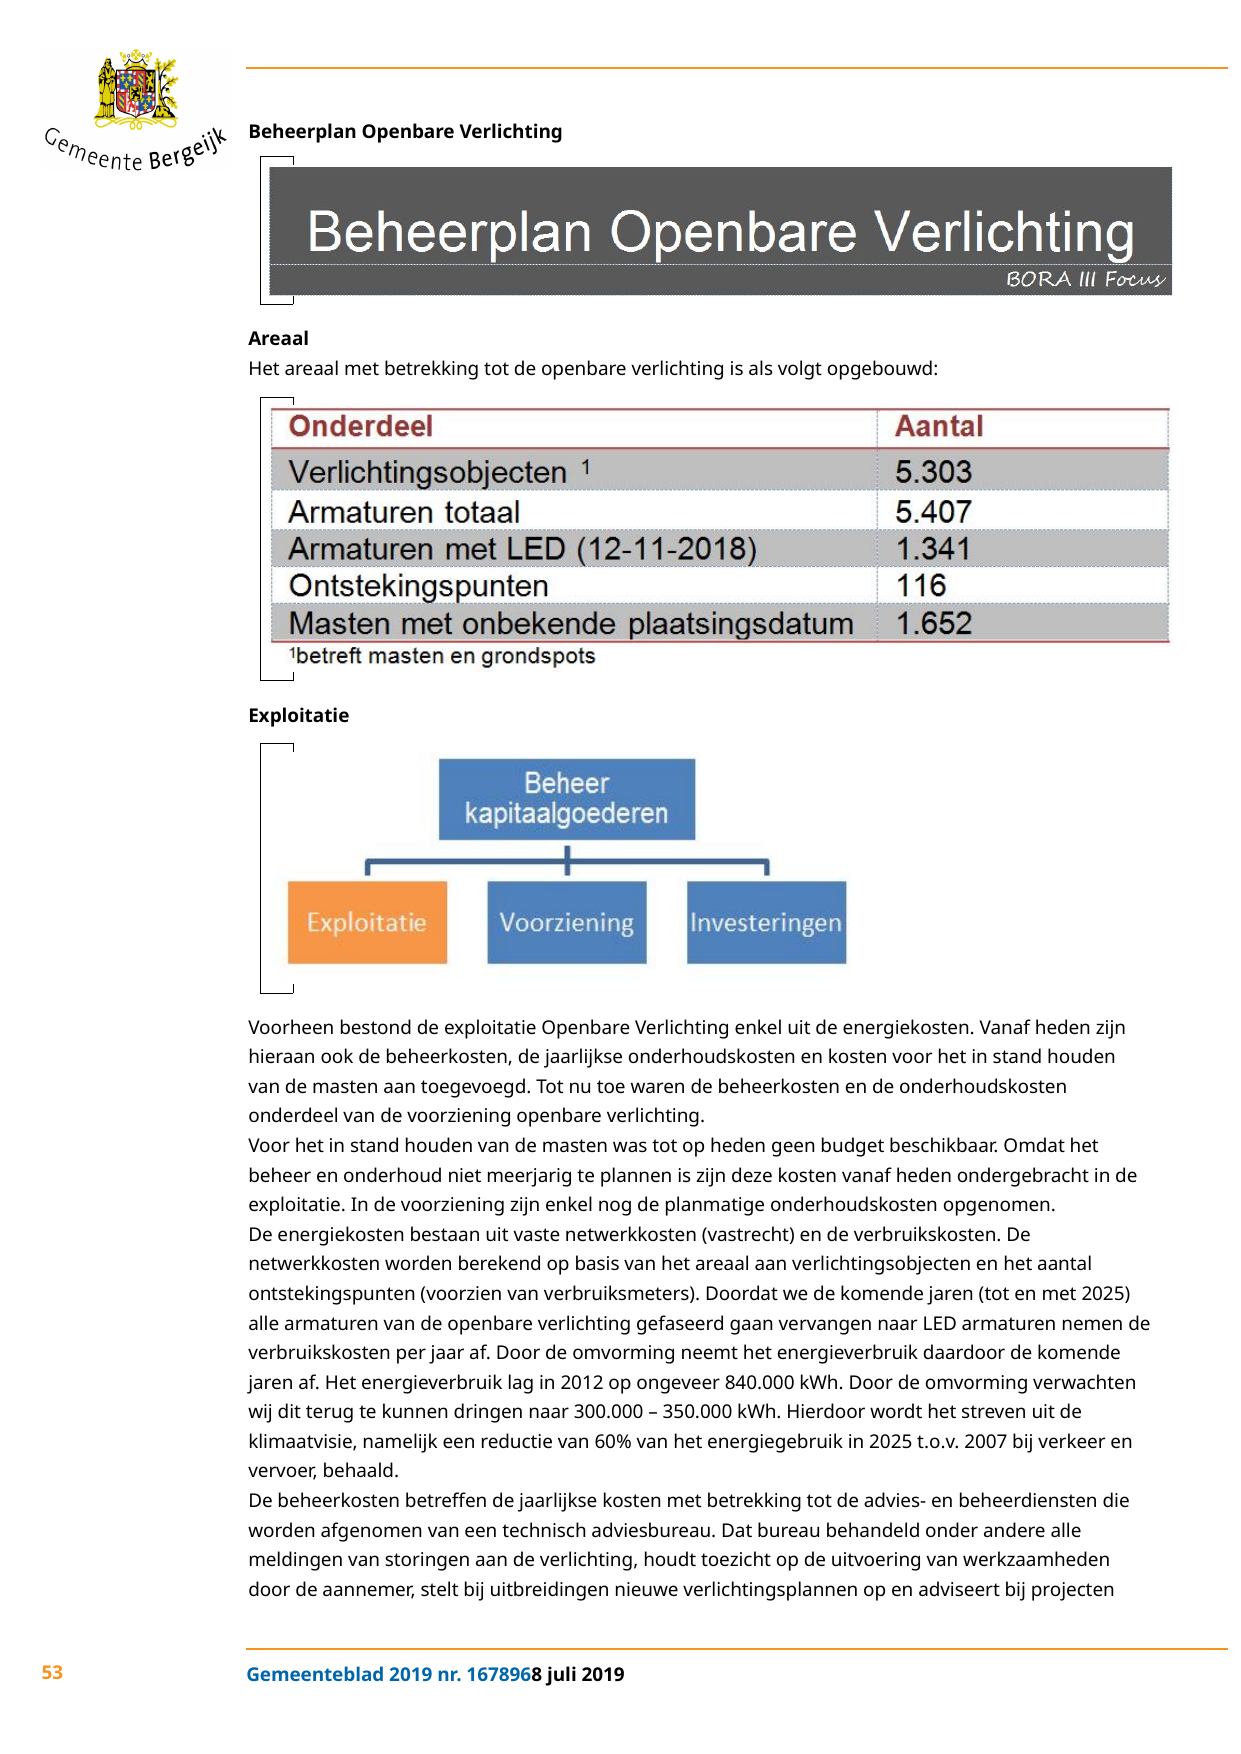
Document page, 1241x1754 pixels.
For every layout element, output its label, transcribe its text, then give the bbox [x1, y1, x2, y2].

text Exploitatie [248, 702, 1152, 727]
text Areaal [248, 326, 1152, 351]
picture [268, 405, 1173, 672]
text Het areaal met betrekking tot de openbare verlichting is als volgt opgebouwd: [248, 355, 1152, 381]
picture [268, 165, 1173, 296]
text Voor het in stand houden van de masten was tot op heden geen budget beschikbaar. Omdat het beheer en onderhoud niet meerjarig te plannen is zijn deze kosten vanaf heden ondergebracht in de exploitatie. In de voorziening zijn enkel nog de planmatige onderhoudskosten opgenomen. [248, 1132, 1152, 1217]
text Beheerplan Openbare Verlichting [248, 116, 1152, 144]
picture [41, 47, 231, 172]
text Voorheen bestond de exploitatie Openbare Verlichting enkel uit de energiekosten. Vanaf heden zijn hieraan ook de beheerkosten, de jaarlijkse onderhoudskosten en kosten voor het in stand houden van de masten aan toegevoegd. Tot nu toe waren de beheerkosten en de onderhoudskosten onderdeel van de voorziening openbare verlichting. [248, 1014, 1152, 1128]
text De energiekosten bestaan uit vaste netwerkkosten (vastrecht) en de verbruikskosten. De netwerkkosten worden berekend op basis van het areaal aan verlichtingsobjecten en het aantal ontstekingspunten (voorzien van verbruiksmeters). Doordat we de komende jaren (tot en met 2025) alle armaturen van de openbare verlichting gefaseerd gaan vervangen naar LED armaturen nemen de verbruikskosten per jaar af. Door de omvorming neemt het energieverbruik daardoor de komende jaren af. Het energieverbruik lag in 2012 op ongeveer 840.000 kWh. Door de omvorming verwachten wij dit terug te kunnen dringen naar 300.000 – 350.000 kWh. Hierdoor wordt het streven uit de klimaatvisie, namelijk een reductie van 60% van het energiegebruik in 2025 t.o.v. 2007 bij verkeer en vervoer, behaald. [248, 1221, 1152, 1483]
text De beheerkosten betreffen de jaarlijkse kosten met betrekking tot de advies- en beheerdiensten die worden afgenomen van een technisch adviesbureau. Dat bureau behandeld onder andere alle meldingen van storingen aan de verlichting, houdt toezicht op de uitvoering van werkzaamheden door de aannemer, stelt bij uitbreidingen nieuwe verlichtingsplannen op en adviseert bij projecten [248, 1487, 1152, 1602]
picture [268, 752, 860, 984]
